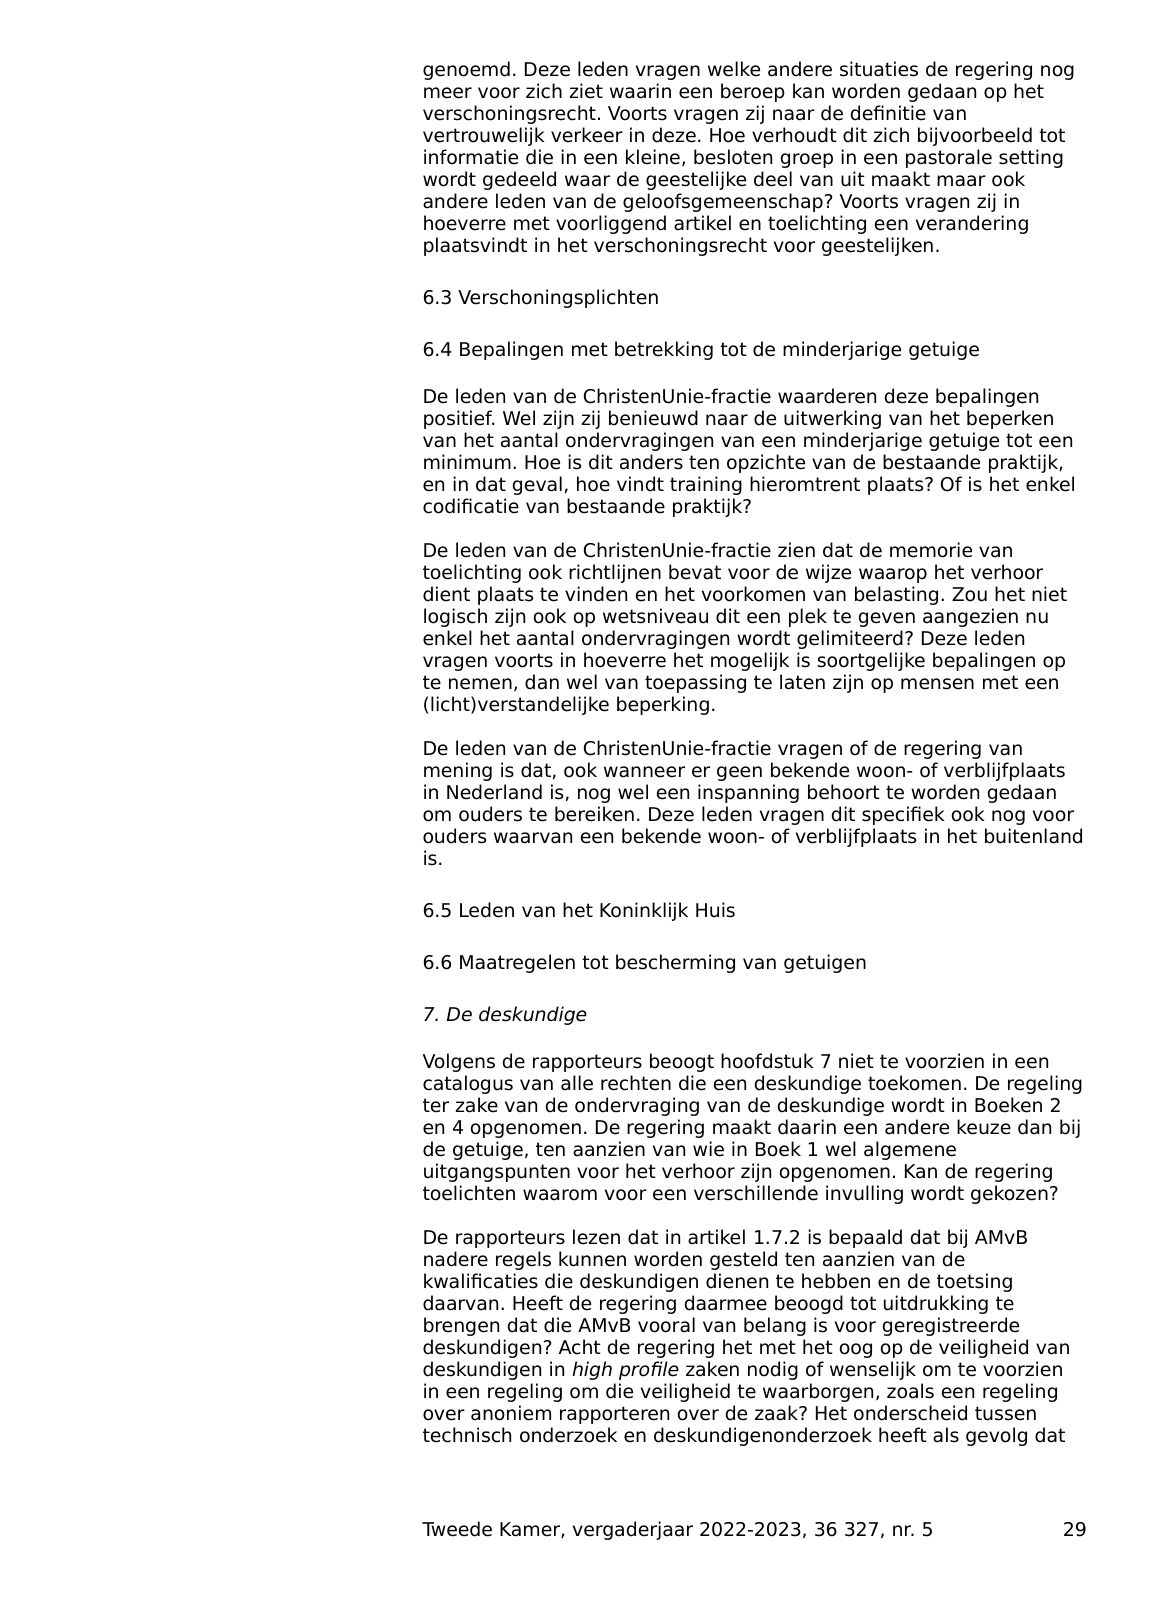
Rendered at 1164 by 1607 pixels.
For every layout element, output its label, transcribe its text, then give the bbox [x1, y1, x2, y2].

text genoemd. Deze leden vragen welke andere situaties de regering nog meer voor zich ziet waarin een beroep kan worden gedaan op het verschoningsrecht. Voorts vragen zij naar de definitie van vertrouwelijk verkeer in deze. Hoe verhoudt dit zich bijvoorbeeld tot informatie die in een kleine, besloten groep in een pastorale setting wordt gedeeld waar de geestelijke deel van uit maakt maar ook andere leden van de geloofsgemeenschap? Voorts vragen zij in hoeverre met voorliggend artikel en toelichting een verandering plaatsvindt in het verschoningsrecht voor geestelijken. [422, 59, 1087, 257]
subtitle 7. De deskundige [422, 1004, 1087, 1026]
subtitle 6.3 Verschoningsplichten [422, 287, 1087, 309]
subtitle 6.6 Maatregelen tot bescherming van getuigen [422, 952, 1087, 974]
subtitle 6.4 Bepalingen met betrekking tot de minderjarige getuige [422, 339, 1087, 361]
text De leden van de ChristenUnie-fractie vragen of de regering van mening is dat, ook wanneer er geen bekende woon- of verblijfplaats in Nederland is, nog wel een inspanning behoort te worden gedaan om ouders te bereiken. Deze leden vragen dit specifiek ook nog voor ouders waarvan een bekende woon- of verblijfplaats in het buitenland is. [422, 738, 1087, 870]
subtitle 6.5 Leden van het Koninklijk Huis [422, 900, 1087, 922]
text De rapporteurs lezen dat in artikel 1.7.2 is bepaald dat bij AMvB nadere regels kunnen worden gesteld ten aanzien van de kwalificaties die deskundigen dienen te hebben en de toetsing daarvan. Heeft de regering daarmee beoogd tot uitdrukking te brengen dat die AMvB vooral van belang is voor geregistreerde deskundigen? Acht de regering het met het oog op de veiligheid van deskundigen in high profile zaken nodig of wenselijk om te voorzien in een regeling om die veiligheid te waarborgen, zoals een regeling over anoniem rapporteren over de zaak? Het onderscheid tussen technisch onderzoek en deskundigenonderzoek heeft als gevolg dat [422, 1227, 1087, 1447]
text Volgens de rapporteurs beoogt hoofdstuk 7 niet te voorzien in een catalogus van alle rechten die een deskundige toekomen. De regeling ter zake van de ondervraging van de deskundige wordt in Boeken 2 en 4 opgenomen. De regering maakt daarin een andere keuze dan bij de getuige, ten aanzien van wie in Boek 1 wel algemene uitgangspunten voor het verhoor zijn opgenomen. Kan de regering toelichten waarom voor een verschillende invulling wordt gekozen? [422, 1051, 1087, 1204]
text De leden van de ChristenUnie-fractie waarderen deze bepalingen positief. Wel zijn zij benieuwd naar de uitwerking van het beperken van het aantal ondervragingen van een minderjarige getuige tot een minimum. Hoe is dit anders ten opzichte van de bestaande praktijk, en in dat geval, hoe vindt training hieromtrent plaats? Of is het enkel codificatie van bestaande praktijk? [422, 386, 1087, 518]
text De leden van de ChristenUnie-fractie zien dat de memorie van toelichting ook richtlijnen bevat voor de wijze waarop het verhoor dient plaats te vinden en het voorkomen van belasting. Zou het niet logisch zijn ook op wetsniveau dit een plek te geven aangezien nu enkel het aantal ondervragingen wordt gelimiteerd? Deze leden vragen voorts in hoeverre het mogelijk is soortgelijke bepalingen op te nemen, dan wel van toepassing te laten zijn op mensen met een (licht)verstandelijke beperking. [422, 540, 1087, 716]
